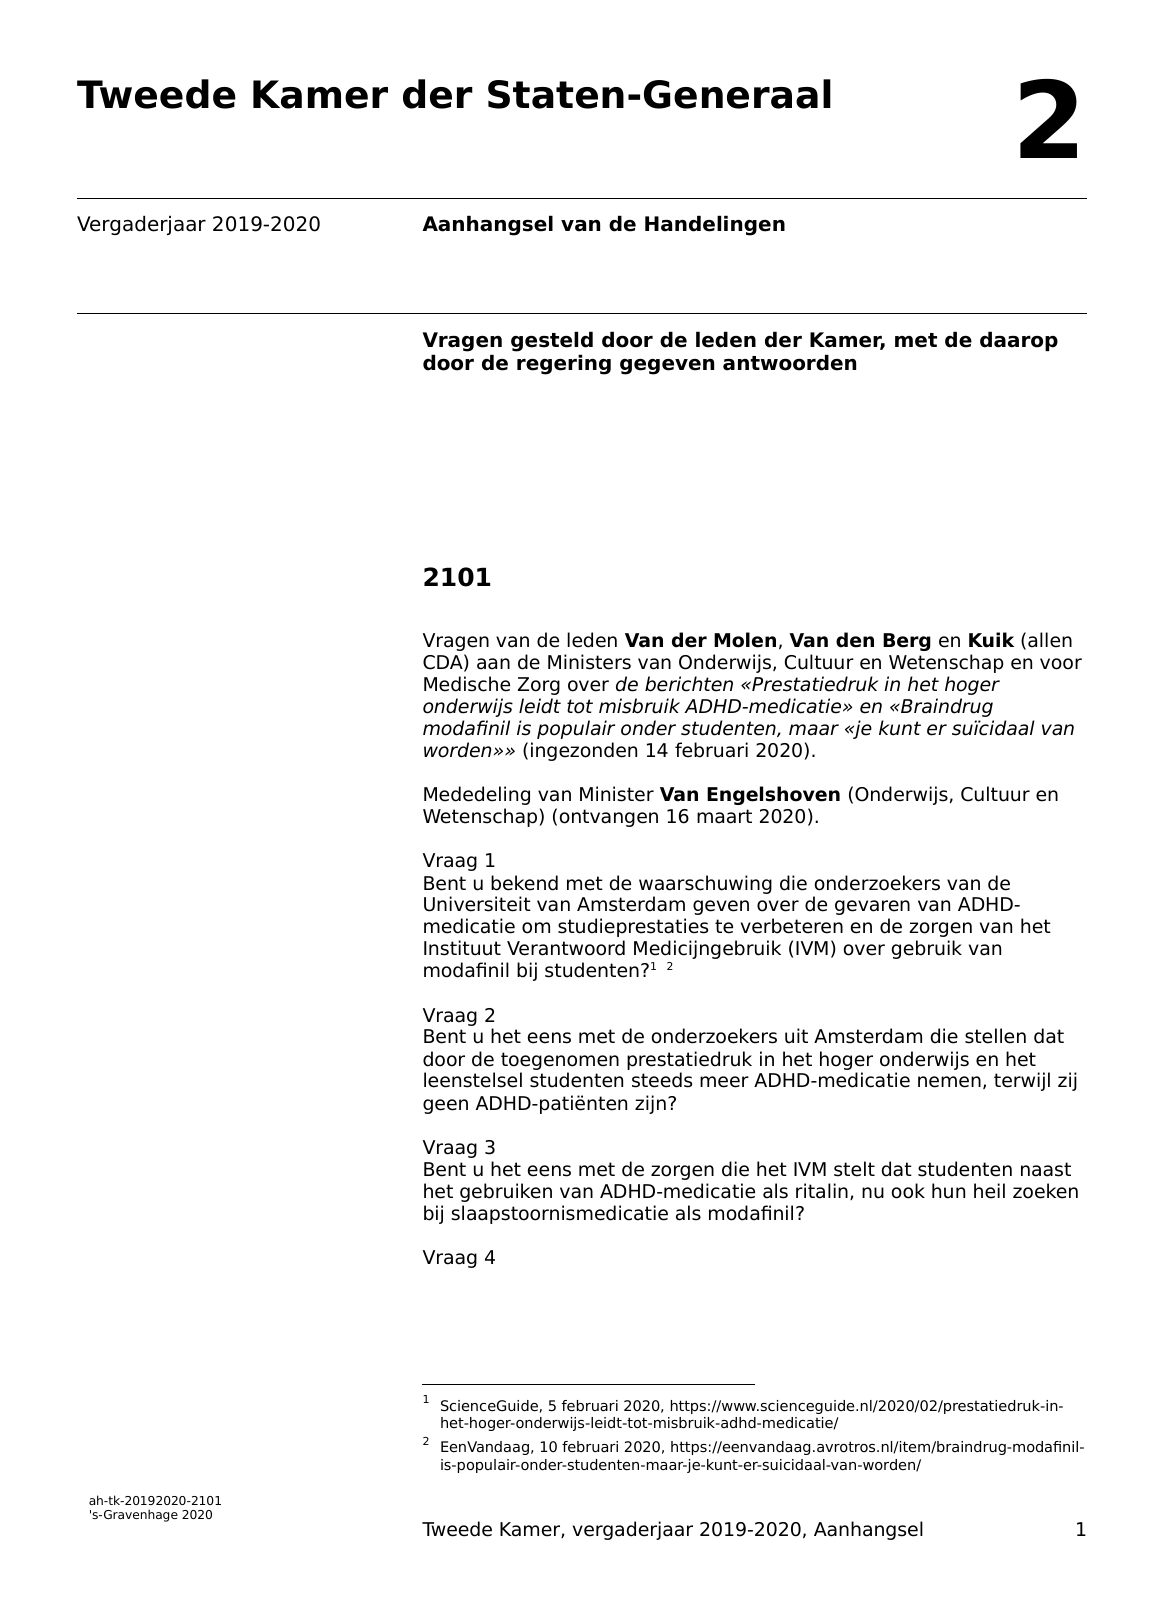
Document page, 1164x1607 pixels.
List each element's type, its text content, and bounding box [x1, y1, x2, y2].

text Vraag 2 [422, 1004, 1087, 1026]
text Mededeling van Minister Van Engelshoven (Onderwijs, Cultuur en Wetenschap) (ontvangen 16 maart 2020). [422, 784, 1087, 828]
text ah-tk-20192020-2101 [88, 1494, 323, 1508]
text Bent u het eens met de zorgen die het IVM stelt dat studenten naast het gebruiken van ADHD-medicatie als ritalin, nu ook hun heil zoeken bij slaapstoornismedicatie als modafinil? [422, 1158, 1087, 1224]
text Vraag 3 [422, 1137, 1087, 1158]
text Bent u het eens met de onderzoekers uit Amsterdam die stellen dat door de toegenomen prestatiedruk in het hoger onderwijs en het leenstelsel studenten steeds meer ADHD-medicatie nemen, terwijl zij geen ADHD-patiënten zijn? [422, 1026, 1087, 1114]
table_cell Aanhangsel van de Handelingen [422, 199, 1087, 313]
text Vraag 4 [422, 1247, 1087, 1269]
table_header Tweede Kamer der Staten-Generaal [77, 59, 886, 198]
text Vragen van de leden Van der Molen, Van den Berg en Kuik (allen CDA) aan de Ministers van Onderwijs, Cultuur en Wetenschap en voor Medische Zorg over de berichten «Prestatiedruk in het hoger onderwijs leidt tot misbruik ADHD-medicatie» en «Braindrug modafinil is populair onder studenten, maar «je kunt er suïcidaal van worden»» (ingezonden 14 februari 2020). [422, 630, 1087, 762]
table_header 2 [886, 59, 1087, 198]
text Bent u bekend met de waarschuwing die onderzoekers van de Universiteit van Amsterdam geven over de gevaren van ADHD-medicatie om studieprestaties te verbeteren en de zorgen van het Instituut Verantwoord Medicijngebruik (IVM) over gebruik van modafinil bij studenten? [422, 872, 1087, 982]
table_cell Vergaderjaar 2019-2020 [77, 199, 422, 313]
table_cell Vragen gesteld door de leden der Kamer, met de daarop door de regering gegeven antwoorden [422, 314, 1087, 375]
text 2101 [422, 563, 1087, 592]
text ScienceGuide, 5 februari 2020, https://www.scienceguide.nl/2020/02/prestatiedruk-in-het-hoger-onderwijs-leidt-tot-misbruik-adhd-medicatie/ [422, 1393, 1087, 1432]
text EenVandaag, 10 februari 2020, https://eenvandaag.avrotros.nl/item/braindrug-modafinil-is-populair-onder-studenten-maar-je-kunt-er-suicidaal-van-worden/ [422, 1435, 1087, 1474]
text 's-Gravenhage 2020 [88, 1508, 323, 1522]
table_cell [77, 314, 422, 375]
text Vraag 1 [422, 850, 1087, 872]
